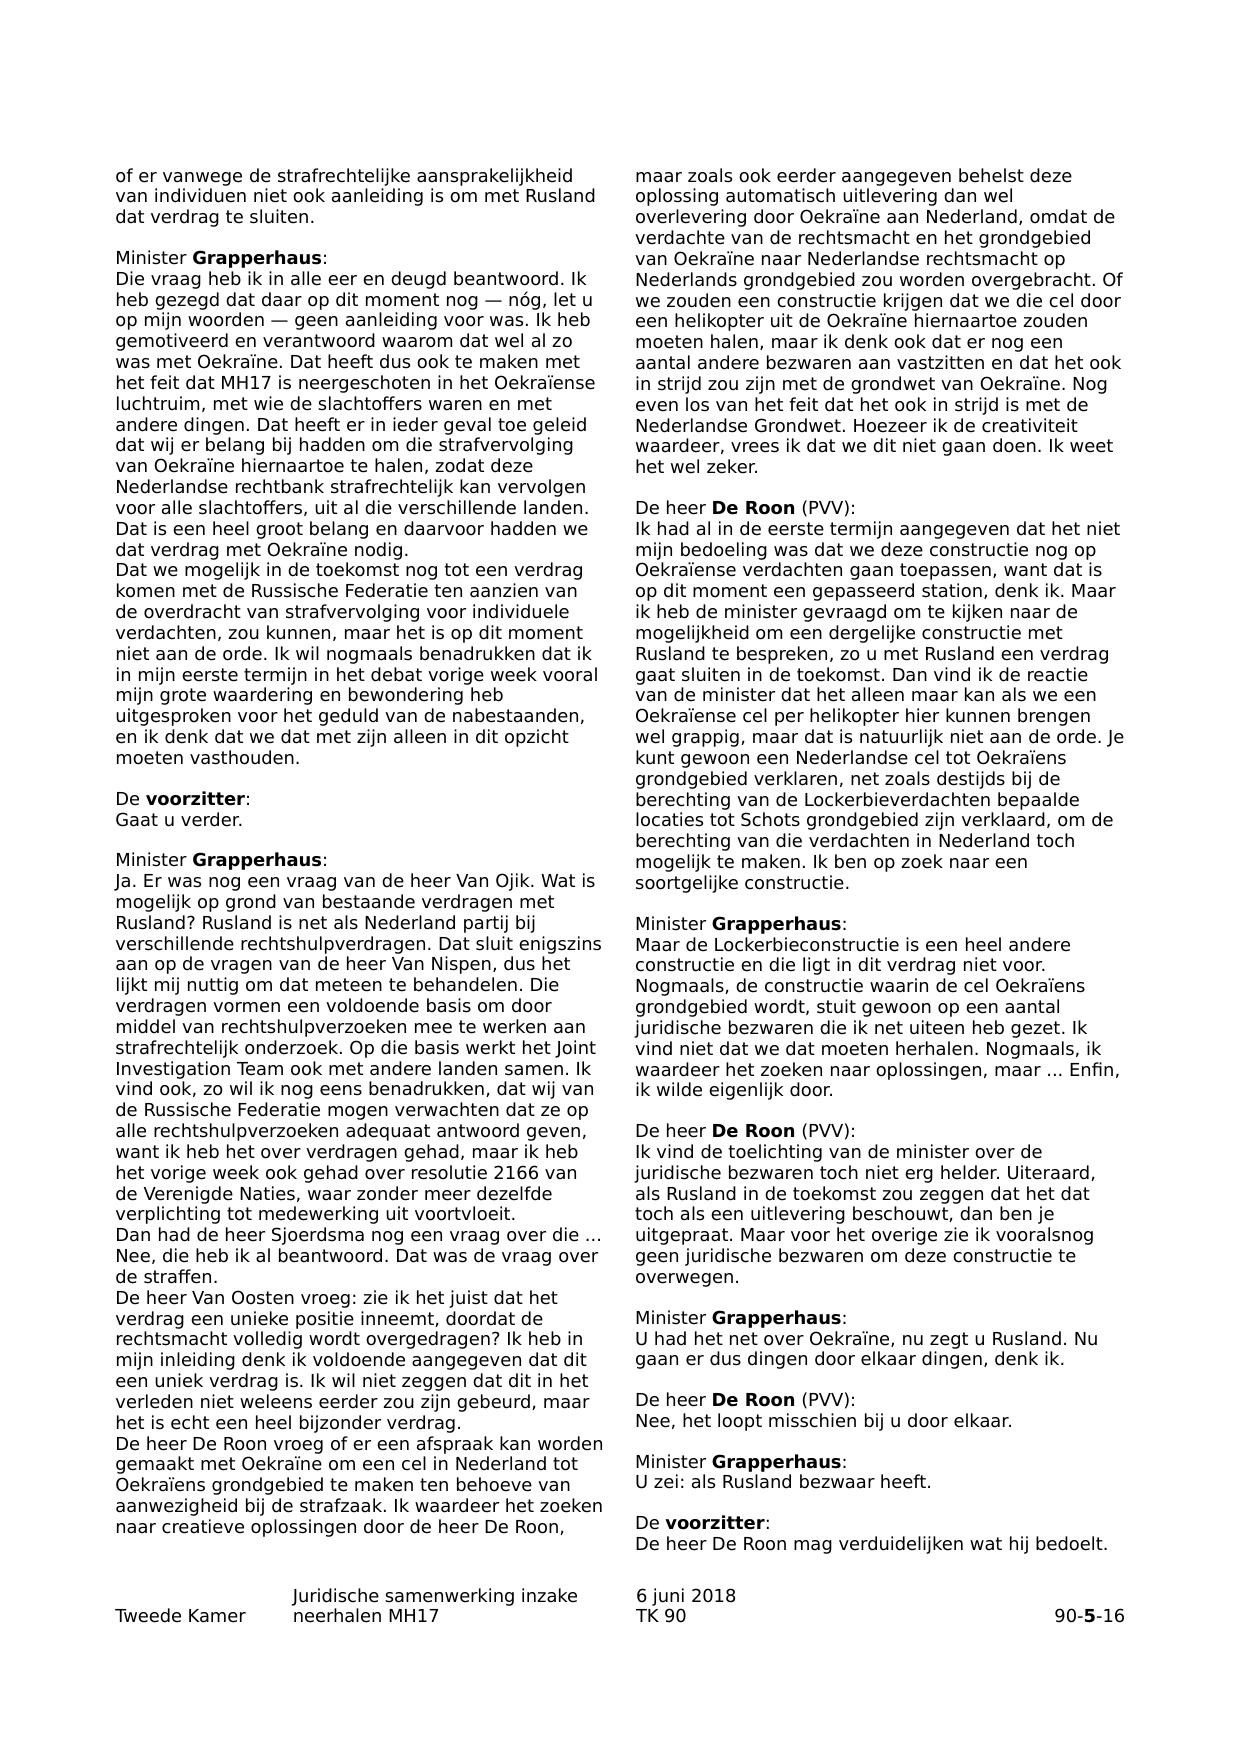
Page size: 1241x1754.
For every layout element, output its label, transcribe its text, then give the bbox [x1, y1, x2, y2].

text Ja. Er was nog een vraag van de heer Van Ojik. Wat is mogelijk op grond van bestaande verdragen met Rusland? Rusland is net als Nederland partij bij verschillende rechtshulpverdragen. Dat sluit enigszins aan op de vragen van de heer Van Nispen, dus het lijkt mij nuttig om dat meteen te behandelen. Die verdragen vormen een voldoende basis om door middel van rechtshulpverzoeken mee te werken aan strafrechtelijk onderzoek. Op die basis werkt het Joint Investigation Team ook met andere landen samen. Ik vind ook, zo wil ik nog eens benadrukken, dat wij van de Russische Federatie mogen verwachten dat ze op alle rechtshulpverzoeken adequaat antwoord geven, want ik heb het over verdragen gehad, maar ik heb het vorige week ook gehad over resolutie 2166 van de Verenigde Naties, waar zonder meer dezelfde verplichting tot medewerking uit voortvloeit. [115, 871, 605, 1225]
text Minister Grapperhaus: [115, 850, 605, 871]
text Maar de Lockerbieconstructie is een heel andere constructie en die ligt in dit verdrag niet voor. Nogmaals, de constructie waarin de cel Oekraïens grondgebied wordt, stuit gewoon op een aantal juridische bezwaren die ik net uiteen heb gezet. Ik vind niet dat we dat moeten herhalen. Nogmaals, ik waardeer het zoeken naar oplossingen, maar ... Enfin, ik wilde eigenlijk door. [635, 934, 1125, 1101]
text U had het net over Oekraïne, nu zegt u Rusland. Nu gaan er dus dingen door elkaar dingen, denk ik. [635, 1328, 1125, 1370]
text De heer De Roon (PVV): [635, 1390, 1125, 1411]
text Nee, het loopt misschien bij u door elkaar. [635, 1411, 1125, 1431]
text Dan had de heer Sjoerdsma nog een vraag over die ... Nee, die heb ik al beantwoord. Dat was de vraag over de straffen. [115, 1225, 605, 1287]
text De heer De Roon (PVV): [635, 1121, 1125, 1142]
text De voorzitter: [115, 788, 605, 809]
text Ik vind de toelichting van de minister over de juridische bezwaren toch niet erg helder. Uiteraard, als Rusland in de toekomst zou zeggen dat het dat toch als een uitlevering beschouwt, dan ben je uitgepraat. Maar voor het overige zie ik vooralsnog geen juridische bezwaren om deze constructie te overwegen. [635, 1142, 1125, 1287]
text De voorzitter: [635, 1513, 1125, 1534]
text De heer De Roon vroeg of er een afspraak kan worden gemaakt met Oekraïne om een cel in Nederland tot Oekraïens grondgebied te maken ten behoeve van aanwezigheid bij de strafzaak. Ik waardeer het zoeken naar creatieve oplossingen door de heer De Roon, [115, 1433, 605, 1537]
text Die vraag heb ik in alle eer en deugd beantwoord. Ik heb gezegd dat daar op dit moment nog — nóg, let u op mijn woorden — geen aanleiding voor was. Ik heb gemotiveerd en verantwoord waarom dat wel al zo was met Oekraïne. Dat heeft dus ook te maken met het feit dat MH17 is neergeschoten in het Oekraïense luchtruim, met wie de slachtoffers waren en met andere dingen. Dat heeft er in ieder geval toe geleid dat wij er belang bij hadden om die strafvervolging van Oekraïne hiernaartoe te halen, zodat deze Nederlandse rechtbank strafrechtelijk kan vervolgen voor alle slachtoffers, uit al die verschillende landen. Dat is een heel groot belang en daarvoor hadden we dat verdrag met Oekraïne nodig. [115, 268, 605, 560]
text maar zoals ook eerder aangegeven behelst deze oplossing automatisch uitlevering dan wel overlevering door Oekraïne aan Nederland, omdat de verdachte van de rechtsmacht en het grondgebied van Oekraïne naar Nederlandse rechtsmacht op Nederlands grondgebied zou worden overgebracht. Of we zouden een constructie krijgen dat we die cel door een helikopter uit de Oekraïne hiernaartoe zouden moeten halen, maar ik denk ook dat er nog een aantal andere bezwaren aan vastzitten en dat het ook in strijd zou zijn met de grondwet van Oekraïne. Nog even los van het feit dat het ook in strijd is met de Nederlandse Grondwet. Hoezeer ik de creativiteit waardeer, vrees ik dat we dit niet gaan doen. Ik weet het wel zeker. [635, 165, 1125, 478]
text Gaat u verder. [115, 809, 605, 830]
text Minister Grapperhaus: [635, 1307, 1125, 1328]
text Minister Grapperhaus: [635, 913, 1125, 934]
text De heer Van Oosten vroeg: zie ik het juist dat het verdrag een unieke positie inneemt, doordat de rechtsmacht volledig wordt overgedragen? Ik heb in mijn inleiding denk ik voldoende aangegeven dat dit een uniek verdrag is. Ik wil niet zeggen dat dit in het verleden niet weleens eerder zou zijn gebeurd, maar het is echt een heel bijzonder verdrag. [115, 1287, 605, 1433]
text of er vanwege de strafrechtelijke aansprakelijkheid van individuen niet ook aanleiding is om met Rusland dat verdrag te sluiten. [115, 165, 605, 228]
text De heer De Roon mag verduidelijken wat hij bedoelt. [635, 1534, 1125, 1554]
text U zei: als Rusland bezwaar heeft. [635, 1472, 1125, 1493]
text De heer De Roon (PVV): [635, 498, 1125, 518]
text Dat we mogelijk in de toekomst nog tot een verdrag komen met de Russische Federatie ten aanzien van de overdracht van strafvervolging voor individuele verdachten, zou kunnen, maar het is op dit moment niet aan de orde. Ik wil nogmaals benadrukken dat ik in mijn eerste termijn in het debat vorige week vooral mijn grote waardering en bewondering heb uitgesproken voor het geduld van de nabestaanden, en ik denk dat we dat met zijn alleen in dit opzicht moeten vasthouden. [115, 560, 605, 768]
text Minister Grapperhaus: [115, 248, 605, 268]
text Ik had al in de eerste termijn aangegeven dat het niet mijn bedoeling was dat we deze constructie nog op Oekraïense verdachten gaan toepassen, want dat is op dit moment een gepasseerd station, denk ik. Maar ik heb de minister gevraagd om te kijken naar de mogelijkheid om een dergelijke constructie met Rusland te bespreken, zo u met Rusland een verdrag gaat sluiten in de toekomst. Dan vind ik de reactie van de minister dat het alleen maar kan als we een Oekraïense cel per helikopter hier kunnen brengen wel grappig, maar dat is natuurlijk niet aan de orde. Je kunt gewoon een Nederlandse cel tot Oekraïens grondgebied verklaren, net zoals destijds bij de berechting van de Lockerbieverdachten bepaalde locaties tot Schots grondgebied zijn verklaard, om de berechting van die verdachten in Nederland toch mogelijk te maken. Ik ben op zoek naar een soortgelijke constructie. [635, 518, 1125, 893]
text Minister Grapperhaus: [635, 1451, 1125, 1472]
